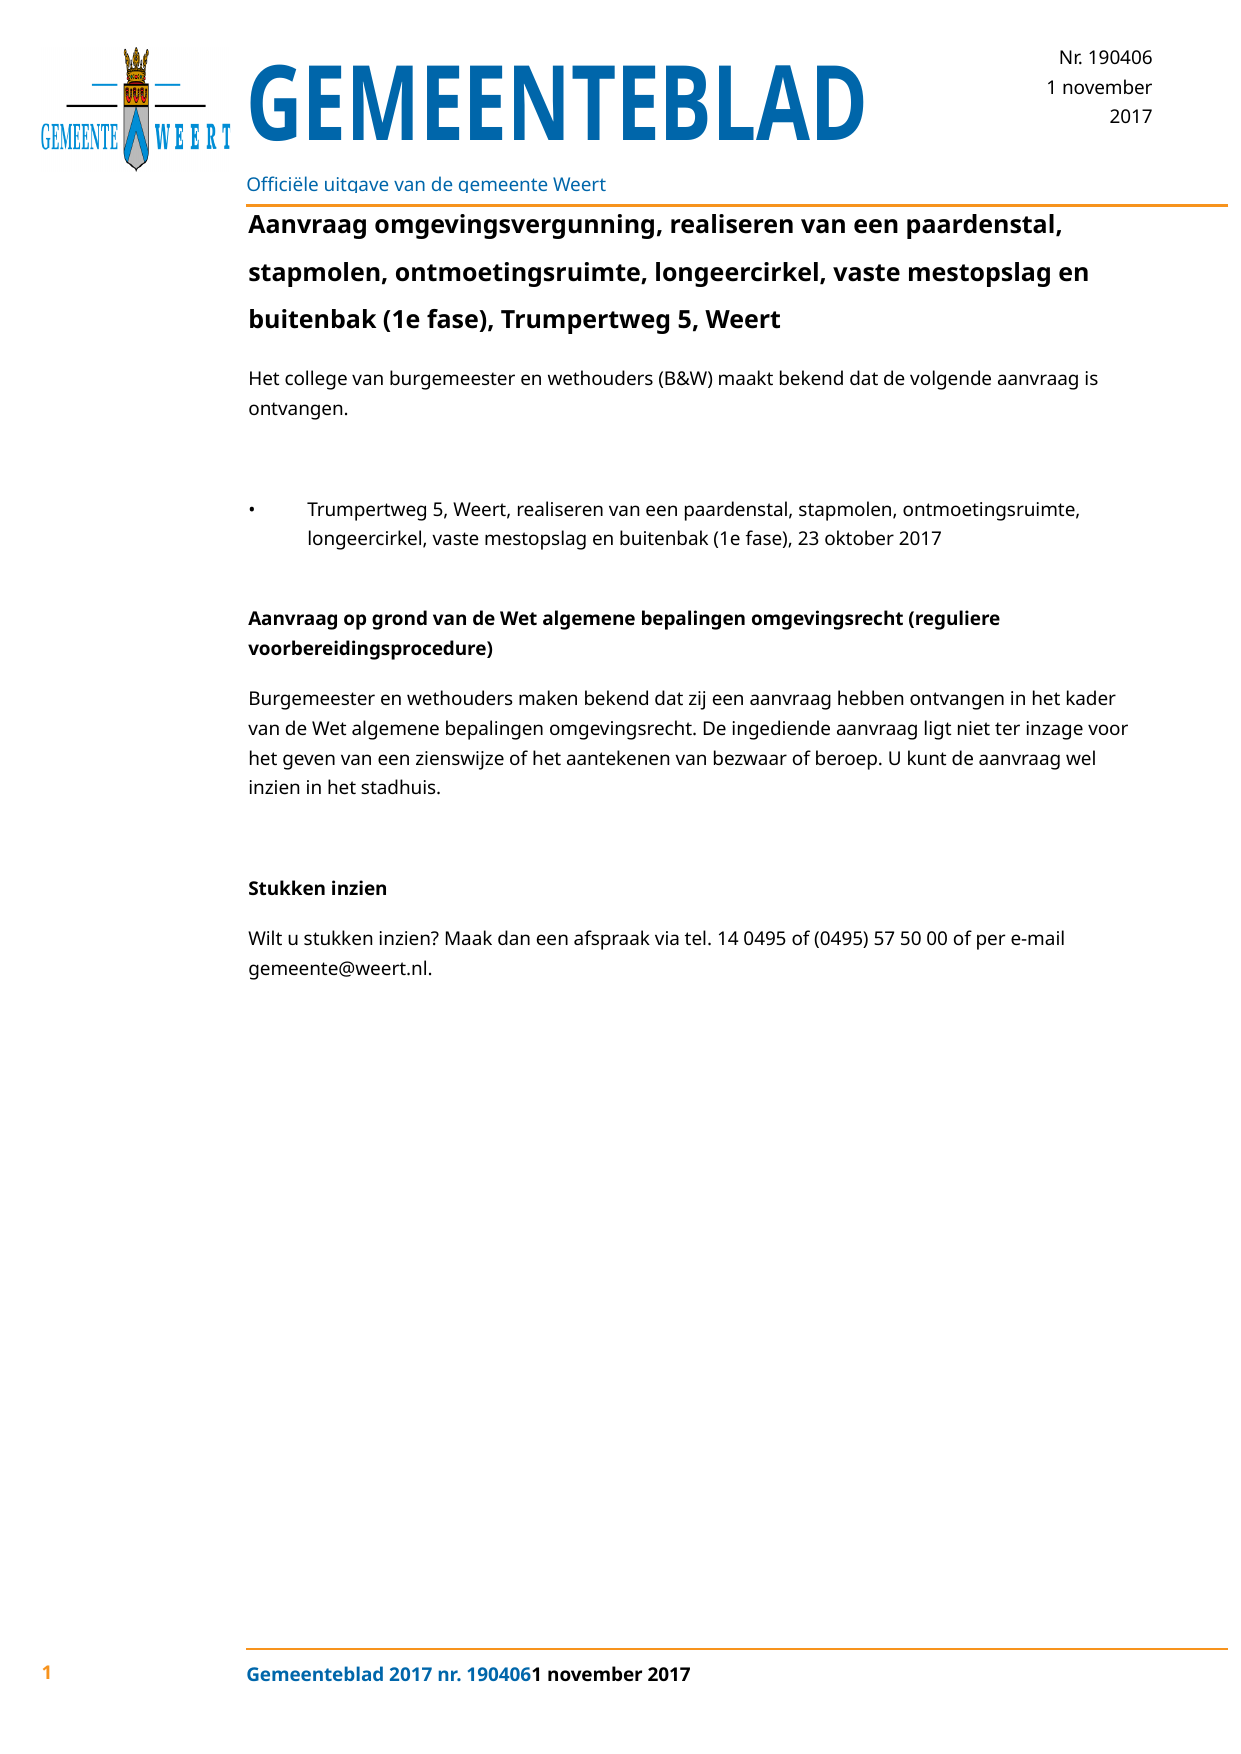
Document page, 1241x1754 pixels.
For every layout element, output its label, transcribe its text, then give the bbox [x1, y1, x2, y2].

text Aanvraag op grond van de Wet algemene bepalingen omgevingsrecht (reguliere voorbereidingsprocedure) [248, 606, 1152, 661]
picture [41, 47, 231, 172]
text Stukken inzien [248, 875, 1152, 901]
list Trumpertweg 5, Weert, realiseren van een paardenstal, stapmolen, ontmoetingsruimte, longeercirkel, vaste mestopslag en buitenbak (1e fase), 23 oktober 2017 [248, 496, 1152, 551]
text Het college van burgemeester en wethouders (B&W) maakt bekend dat de volgende aanvraag is ontvangen. [248, 366, 1152, 421]
text Aanvraag omgevingsvergunning, realiseren van een paardenstal, stapmolen, ontmoetingsruimte, longeercirkel, vaste mestopslag en buitenbak (1e fase), Trumpertweg 5, Weert [248, 207, 1152, 336]
text Burgemeester en wethouders maken bekend dat zij een aanvraag hebben ontvangen in het kader van de Wet algemene bepalingen omgevingsrecht. De ingediende aanvraag ligt niet ter inzage voor het geven van een zienswijze of het aantekenen van bezwaar of beroep. U kunt de aanvraag wel inzien in het stadhuis. [248, 686, 1152, 800]
text Wilt u stukken inzien? Maak dan een afspraak via tel. 14 0495 of (0495) 57 50 00 of per e-mail gemeente@weert.nl. [248, 926, 1152, 981]
